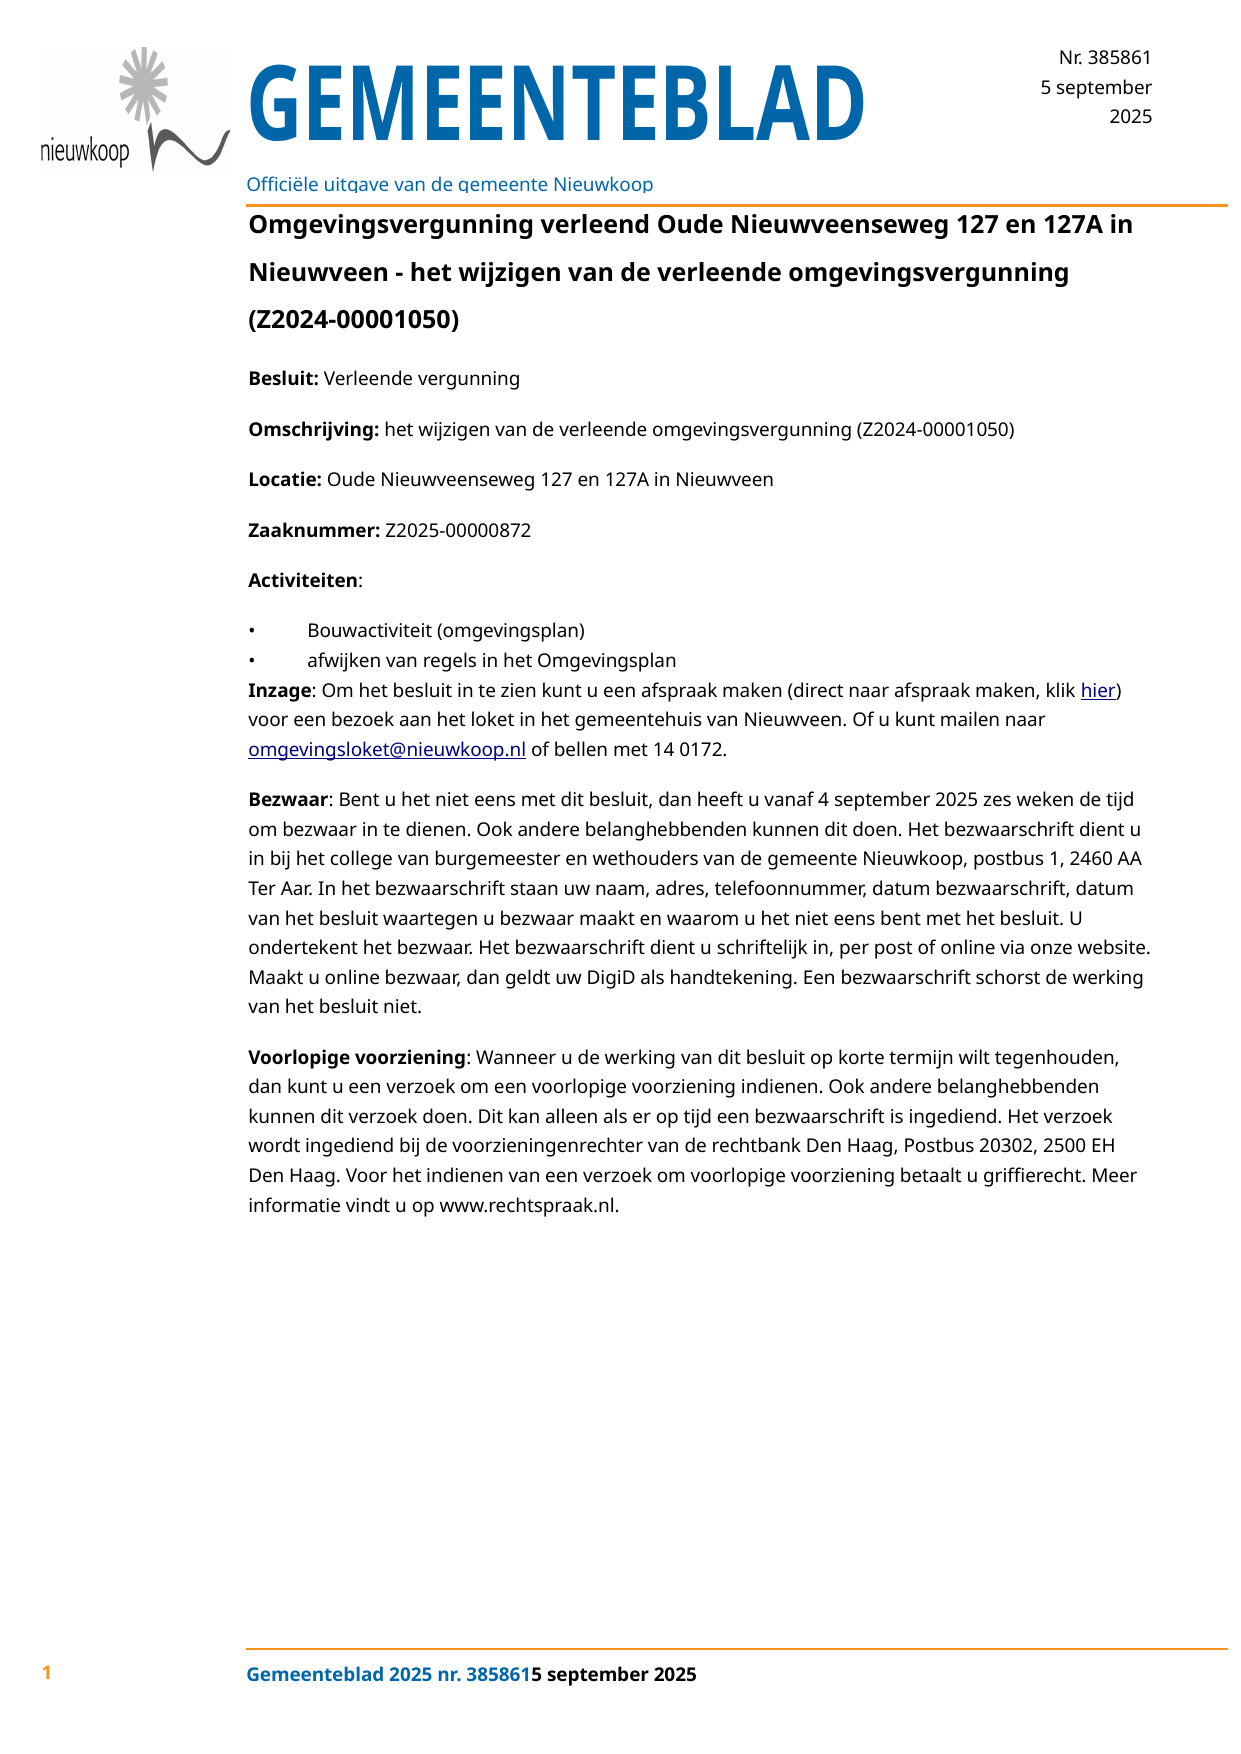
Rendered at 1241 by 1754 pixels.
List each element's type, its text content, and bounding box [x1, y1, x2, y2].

text Besluit: Verleende vergunning [248, 366, 1152, 391]
picture [41, 47, 231, 172]
list Bouwactiviteit (omgevingsplan) [248, 618, 1152, 643]
text Bezwaar: Bent u het niet eens met dit besluit, dan heeft u vanaf 4 september 2025 zes weken de tijd om bezwaar in te dienen. Ook andere belanghebbenden kunnen dit doen. Het bezwaarschrift dient u in bij het college van burgemeester en wethouders van de gemeente Nieuwkoop, postbus 1, 2460 AA Ter Aar. In het bezwaarschrift staan uw naam, adres, telefoonnummer, datum bezwaarschrift, datum van het besluit waartegen u bezwaar maakt en waarom u het niet eens bent met het besluit. U ondertekent het bezwaar. Het bezwaarschrift dient u schriftelijk in, per post of online via onze website. Maakt u online bezwaar, dan geldt uw DigiD als handtekening. Een bezwaarschrift schorst de werking van het besluit niet. [248, 786, 1152, 1019]
text Voorlopige voorziening: Wanneer u de werking van dit besluit op korte termijn wilt tegenhouden, dan kunt u een verzoek om een voorlopige voorziening indienen. Ook andere belanghebbenden kunnen dit verzoek doen. Dit kan alleen als er op tijd een bezwaarschrift is ingediend. Het verzoek wordt ingediend bij de voorzieningenrechter van de rechtbank Den Haag, Postbus 20302, 2500 EH Den Haag. Voor het indienen van een verzoek om voorlopige voorziening betaalt u griffierecht. Meer informatie vindt u op www.rechtspraak.nl. [248, 1044, 1152, 1217]
text Zaaknummer: Z2025-00000872 [248, 517, 1152, 542]
text Activiteiten: [248, 567, 1152, 593]
text Omgevingsvergunning verleend Oude Nieuwveenseweg 127 en 127A in Nieuwveen - het wijzigen van de verleende omgevingsvergunning (Z2024-00001050) [248, 207, 1152, 336]
list afwijken van regels in het Omgevingsplan [248, 647, 1152, 673]
text Inzage: Om het besluit in te zien kunt u een afspraak maken (direct naar afspraak maken, klik hier) voor een bezoek aan het loket in het gemeentehuis van Nieuwveen. Of u kunt mailen naar omgevingsloket@nieuwkoop.nl of bellen met 14 0172. [248, 677, 1152, 762]
text Locatie: Oude Nieuwveenseweg 127 en 127A in Nieuwveen [248, 466, 1152, 492]
text Omschrijving: het wijzigen van de verleende omgevingsvergunning (Z2024-00001050) [248, 416, 1152, 442]
